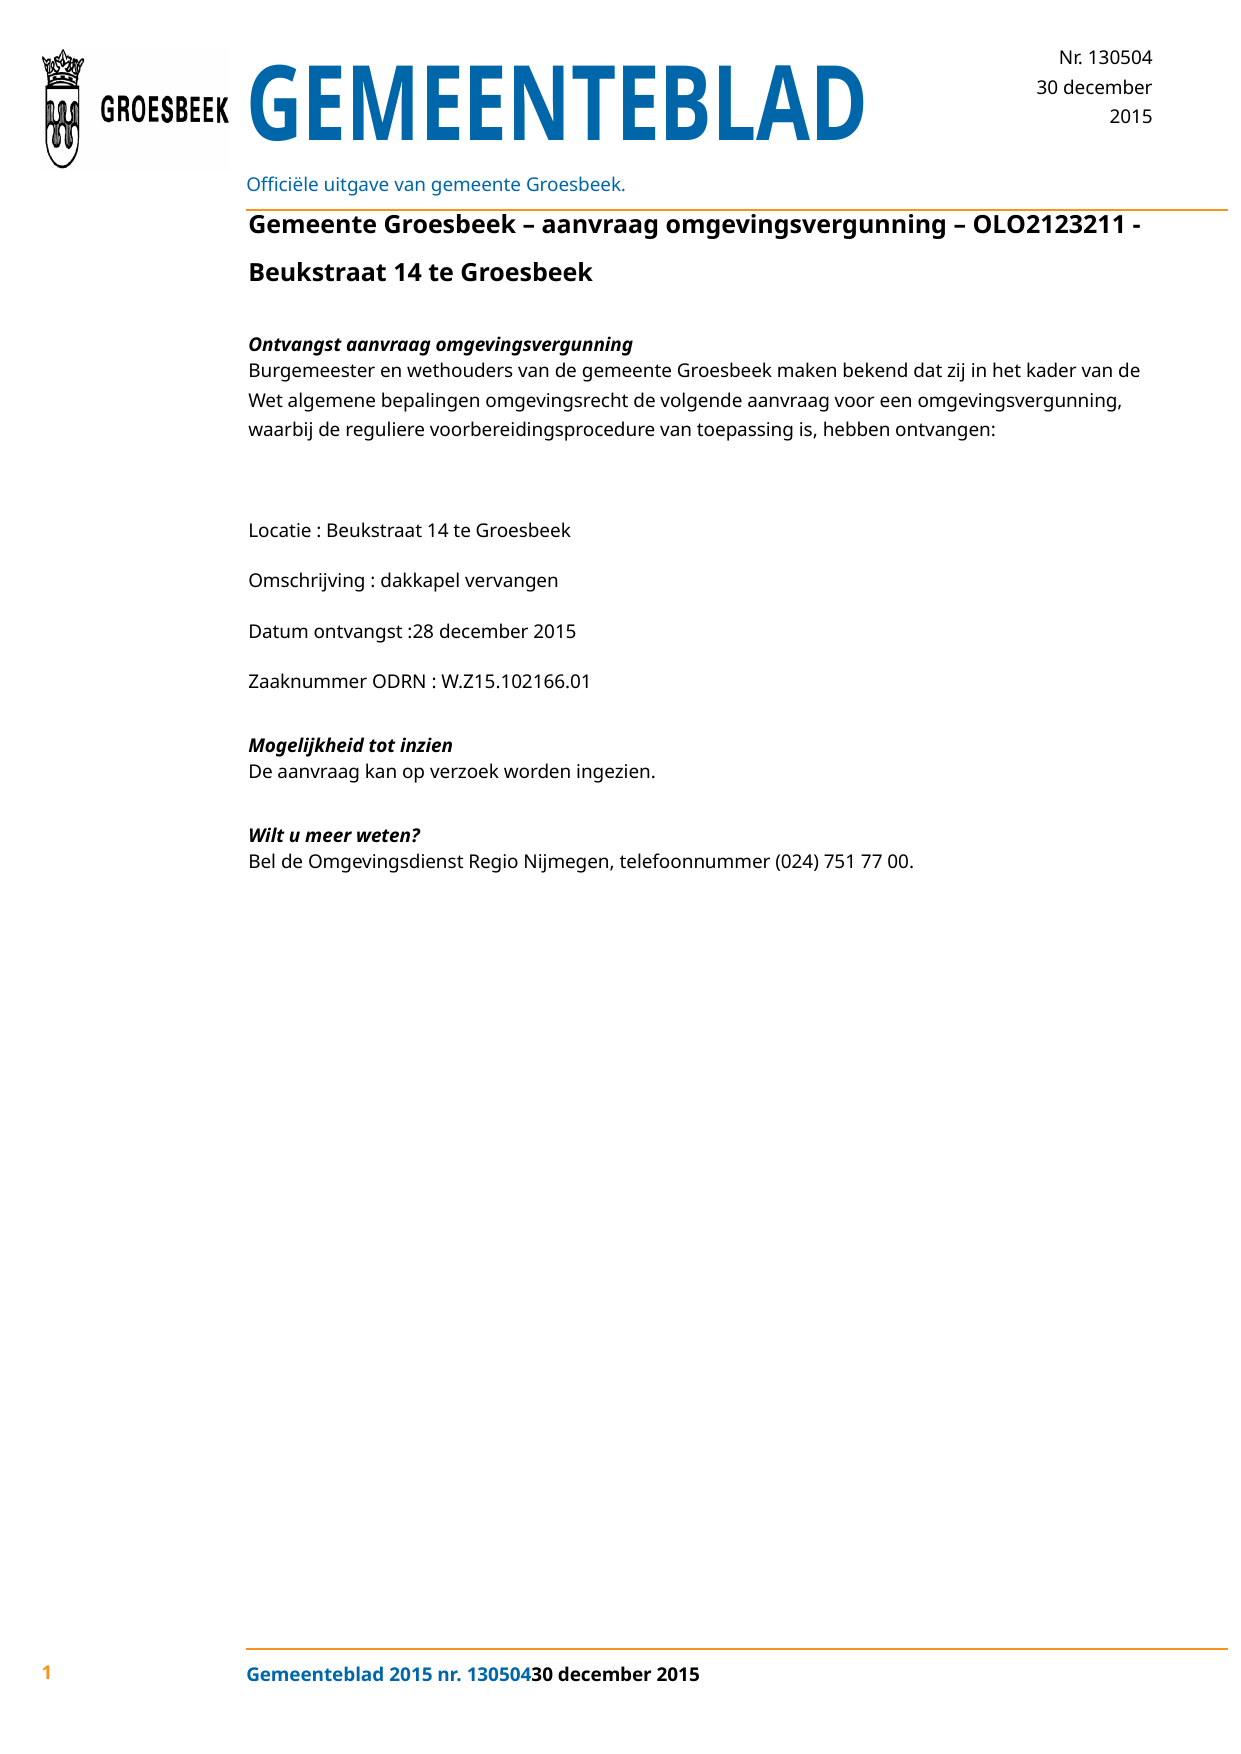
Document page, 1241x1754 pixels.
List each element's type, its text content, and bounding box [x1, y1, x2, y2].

text Locatie : Beukstraat 14 te Groesbeek [248, 517, 1152, 543]
text De aanvraag kan op verzoek worden ingezien. [248, 758, 1152, 784]
text Bel de Omgevingsdienst Regio Nijmegen, telefoonnummer (024) 751 77 00. [248, 848, 1152, 873]
text Gemeente Groesbeek – aanvraag omgevingsvergunning – OLO2123211 - Beukstraat 14 te Groesbeek [248, 211, 1152, 288]
text Omschrijving : dakkapel vervangen [248, 568, 1152, 593]
text Burgemeester en wethouders van de gemeente Groesbeek maken bekend dat zij in het kader van de Wet algemene bepalingen omgevingsrecht de volgende aanvraag voor een omgevingsvergunning, waarbij de reguliere voorbereidingsprocedure van toepassing is, hebben ontvangen: [248, 357, 1152, 442]
text Ontvangst aanvraag omgevingsvergunning [248, 331, 1152, 357]
text Datum ontvangst :28 december 2015 [248, 618, 1152, 644]
text Wilt u meer weten? [248, 822, 1152, 848]
picture [41, 47, 231, 172]
text Zaaknummer ODRN : W.Z15.102166.01 [248, 668, 1152, 694]
text Mogelijkheid tot inzien [248, 732, 1152, 758]
